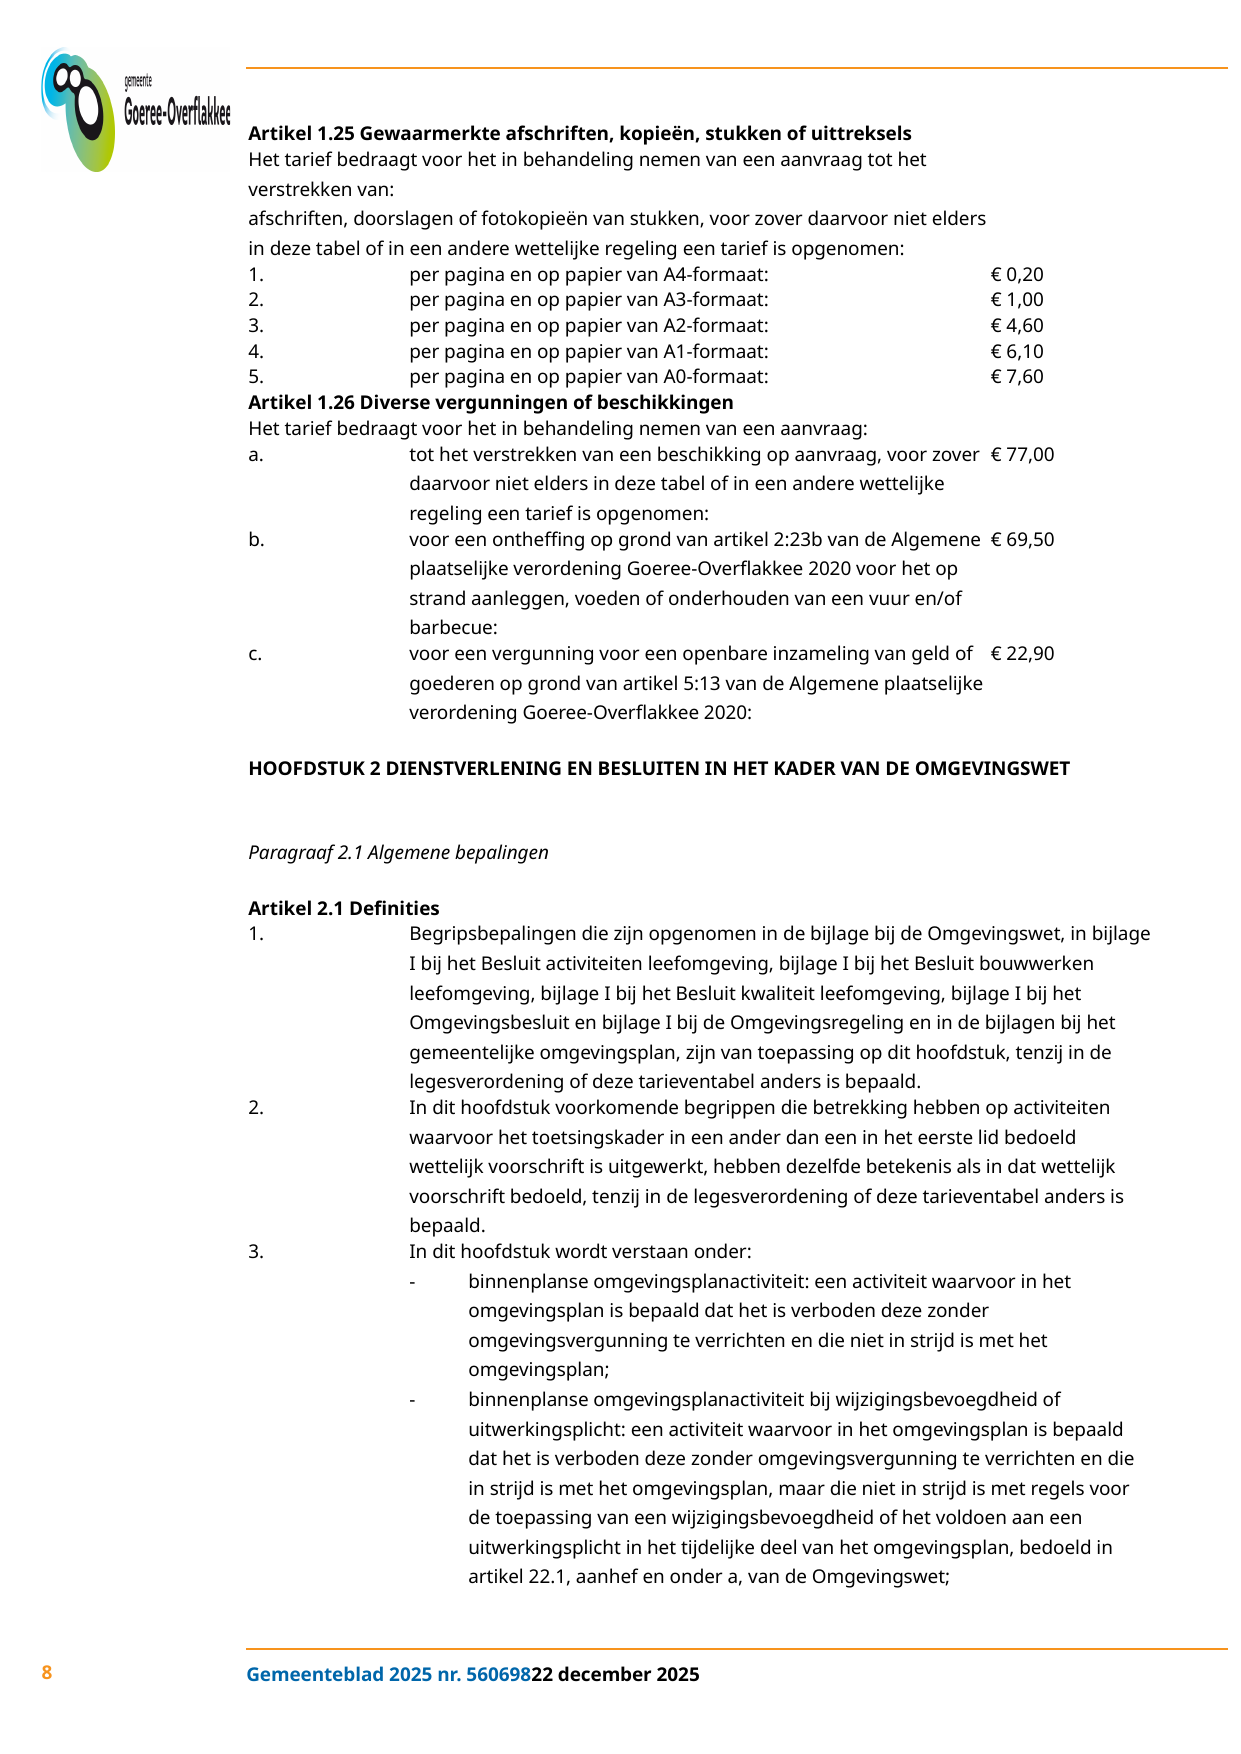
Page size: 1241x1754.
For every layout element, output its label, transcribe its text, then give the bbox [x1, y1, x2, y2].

table_cell Artikel 1.26 Diverse vergunningen of beschikkingen [248, 389, 1152, 415]
picture [41, 47, 231, 172]
table_cell € 69,50 [991, 526, 1152, 640]
table_cell 2. [248, 1094, 409, 1238]
table_cell b. [248, 526, 409, 640]
table_cell Paragraaf 2.1 Algemene bepalingen [248, 810, 1152, 895]
table_cell [991, 146, 1152, 261]
table_cell 1. [248, 261, 409, 286]
table_cell 4. [248, 338, 409, 364]
table_cell 3. [248, 1238, 409, 1589]
table_cell per pagina en op papier van A1-formaat: [409, 338, 991, 364]
table_cell Artikel 2.1 Definities [248, 895, 1152, 921]
table_cell € 1,00 [991, 286, 1152, 312]
table_cell 3. [248, 312, 409, 338]
table_cell Het tarief bedraagt voor het in behandeling nemen van een aanvraag: [248, 415, 1152, 441]
table_cell per pagina en op papier van A2-formaat: [409, 312, 991, 338]
table_cell voor een ontheffing op grond van artikel 2:23b van de Algemene plaatselijke verordening Goeree-Overflakkee 2020 voor het op strand aanleggen, voeden of onderhouden van een vuur en/of barbecue: [409, 526, 991, 640]
table_cell 2. [248, 286, 409, 312]
table_cell c. [248, 640, 409, 725]
table_cell Artikel 1.25 Gewaarmerkte afschriften, kopieën, stukken of uittreksels [248, 121, 1152, 146]
table_cell Het tarief bedraagt voor het in behandeling nemen van een aanvraag tot het verstrekken van: afschriften, doorslagen of fotokopieën van stukken, voor zover daarvoor niet elders in deze tabel of in een andere wettelijke regeling een tarief is opgenomen: [248, 146, 991, 261]
table_cell 5. [248, 364, 409, 389]
table_cell Begripsbepalingen die zijn opgenomen in de bijlage bij de Omgevingswet, in bijlage I bij het Besluit activiteiten leefomgeving, bijlage I bij het Besluit bouwwerken leefomgeving, bijlage I bij het Besluit kwaliteit leefomgeving, bijlage I bij het Omgevingsbesluit en bijlage I bij de Omgevingsregeling en in de bijlagen bij het gemeentelijke omgevingsplan, zijn van toepassing op dit hoofdstuk, tenzij in de legesverordening of deze tarieventabel anders is bepaald. [409, 921, 1152, 1094]
table_cell tot het verstrekken van een beschikking op aanvraag, voor zover daarvoor niet elders in deze tabel of in een andere wettelijke regeling een tarief is opgenomen: [409, 441, 991, 526]
table_cell 1. [248, 921, 409, 1094]
table_cell a. [248, 441, 409, 526]
table_cell € 6,10 [991, 338, 1152, 364]
table_cell voor een vergunning voor een openbare inzameling van geld of goederen op grond van artikel 5:13 van de Algemene plaatselijke verordening Goeree-Overflakkee 2020: [409, 640, 991, 725]
table_cell per pagina en op papier van A4-formaat: [409, 261, 991, 286]
table_cell per pagina en op papier van A0-formaat: [409, 364, 991, 389]
table_cell per pagina en op papier van A3-formaat: [409, 286, 991, 312]
table_cell HOOFDSTUK 2 DIENSTVERLENING EN BESLUITEN IN HET KADER VAN DE OMGEVINGSWET [248, 725, 1152, 810]
table_cell € 0,20 [991, 261, 1152, 286]
table_cell € 7,60 [991, 364, 1152, 389]
table_cell In dit hoofdstuk wordt verstaan onder: binnenplanse omgevingsplanactiviteit: een activiteit waarvoor in het omgevingsplan is bepaald dat het is verboden deze zonder omgevingsvergunning te verrichten en die niet in strijd is met het omgevingsplan; binnenplanse omgevingsplanactiviteit bij wijzigingsbevoegdheid of uitwerkingsplicht: een activiteit waarvoor in het omgevingsplan is bepaald dat het is verboden deze zonder omgevingsvergunning te verrichten en die in strijd is met het omgevingsplan, maar die niet in strijd is met regels voor de toepassing van een wijzigingsbevoegdheid of het voldoen aan een uitwerkingsplicht in het tijdelijke deel van het omgevingsplan, bedoeld in artikel 22.1, aanhef en onder a, van de Omgevingswet; [409, 1238, 1152, 1589]
table_cell € 4,60 [991, 312, 1152, 338]
table_cell € 77,00 [991, 441, 1152, 526]
table_cell [248, 95, 1152, 121]
table_cell In dit hoofdstuk voorkomende begrippen die betrekking hebben op activiteiten waarvoor het toetsingskader in een ander dan een in het eerste lid bedoeld wettelijk voorschrift is uitgewerkt, hebben dezelfde betekenis als in dat wettelijk voorschrift bedoeld, tenzij in de legesverordening of deze tarieventabel anders is bepaald. [409, 1094, 1152, 1238]
table_cell € 22,90 [991, 640, 1152, 725]
